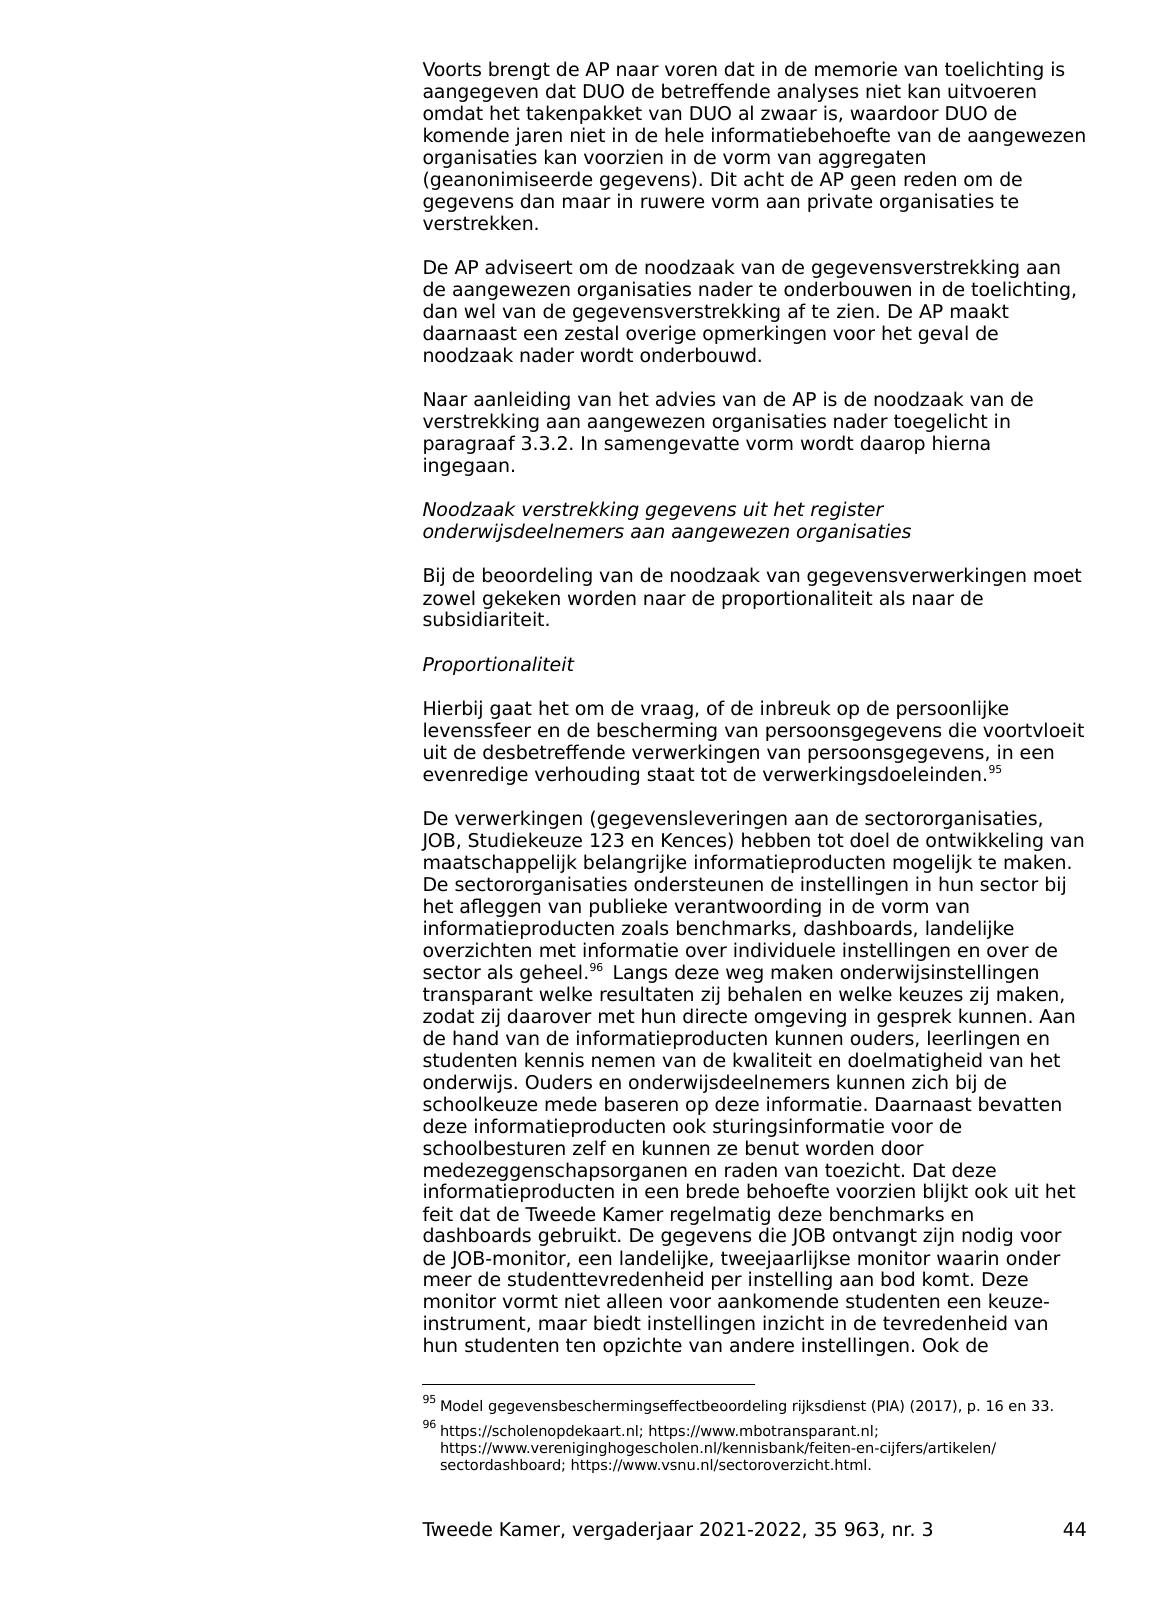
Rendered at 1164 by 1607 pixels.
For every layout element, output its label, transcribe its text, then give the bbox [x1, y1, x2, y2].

subtitle Proportionaliteit [422, 653, 1087, 676]
text https://scholenopdekaart.nl; https://www.mbotransparant.nl; https://www.vereniginghogescholen.nl/kennisbank/feiten-en-cijfers/artikelen/sectordashboard; https://www.vsnu.nl/sectoroverzicht.html. [422, 1418, 1087, 1474]
text Voorts brengt de AP naar voren dat in de memorie van toelichting is aangegeven dat DUO de betreffende analyses niet kan uitvoeren omdat het takenpakket van DUO al zwaar is, waardoor DUO de komende jaren niet in de hele informatiebehoefte van de aangewezen organisaties kan voorzien in de vorm van aggregaten (geanonimiseerde gegevens). Dit acht de AP geen reden om de gegevens dan maar in ruwere vorm aan private organisaties te verstrekken. [422, 59, 1087, 235]
text Naar aanleiding van het advies van de AP is de noodzaak van de verstrekking aan aangewezen organisaties nader toegelicht in paragraaf 3.3.2. In samengevatte vorm wordt daarop hierna ingegaan. [422, 389, 1087, 477]
text De AP adviseert om de noodzaak van de gegevensverstrekking aan de aangewezen organisaties nader te onderbouwen in de toelichting, dan wel van de gegevensverstrekking af te zien. De AP maakt daarnaast een zestal overige opmerkingen voor het geval de noodzaak nader wordt onderbouwd. [422, 257, 1087, 367]
text Bij de beoordeling van de noodzaak van gegevensverwerkingen moet zowel gekeken worden naar de proportionaliteit als naar de subsidiariteit. [422, 565, 1087, 631]
subtitle Noodzaak verstrekking gegevens uit het register onderwijsdeelnemers aan aangewezen organisaties [422, 499, 1087, 543]
text De verwerkingen (gegevensleveringen aan de sectororganisaties, JOB, Studiekeuze 123 en Kences) hebben tot doel de ontwikkeling van maatschappelijk belangrijke informatieproducten mogelijk te maken. De sectororganisaties ondersteunen de instellingen in hun sector bij het afleggen van publieke verantwoording in de vorm van informatieproducten zoals benchmarks, dashboards, landelijke overzichten met informatie over individuele instellingen en over de sector als geheel. Langs deze weg maken onderwijsinstellingen transparant welke resultaten zij behalen en welke keuzes zij maken, zodat zij daarover met hun directe omgeving in gesprek kunnen. Aan de hand van de informatieproducten kunnen ouders, leerlingen en studenten kennis nemen van de kwaliteit en doelmatigheid van het onderwijs. Ouders en onderwijsdeelnemers kunnen zich bij de schoolkeuze mede baseren op deze informatie. Daarnaast bevatten deze informatieproducten ook sturingsinformatie voor de schoolbesturen zelf en kunnen ze benut worden door medezeggenschapsorganen en raden van toezicht. Dat deze informatieproducten in een brede behoefte voorzien blijkt ook uit het feit dat de Tweede Kamer regelmatig deze benchmarks en dashboards gebruikt. De gegevens die JOB ontvangt zijn nodig voor de JOB-monitor, een landelijke, tweejaarlijkse monitor waarin onder meer de studenttevredenheid per instelling aan bod komt. Deze monitor vormt niet alleen voor aankomende studenten een keuze-instrument, maar biedt instellingen inzicht in de tevredenheid van hun studenten ten opzichte van andere instellingen. Ook de [422, 808, 1087, 1357]
text Hierbij gaat het om de vraag, of de inbreuk op de persoonlijke levenssfeer en de bescherming van persoonsgegevens die voortvloeit uit de desbetreffende verwerkingen van persoonsgegevens, in een evenredige verhouding staat tot de verwerkingsdoeleinden. [422, 698, 1087, 786]
text Model gegevensbeschermingseffectbeoordeling rijksdienst (PIA) (2017), p. 16 en 33. [422, 1393, 1087, 1416]
